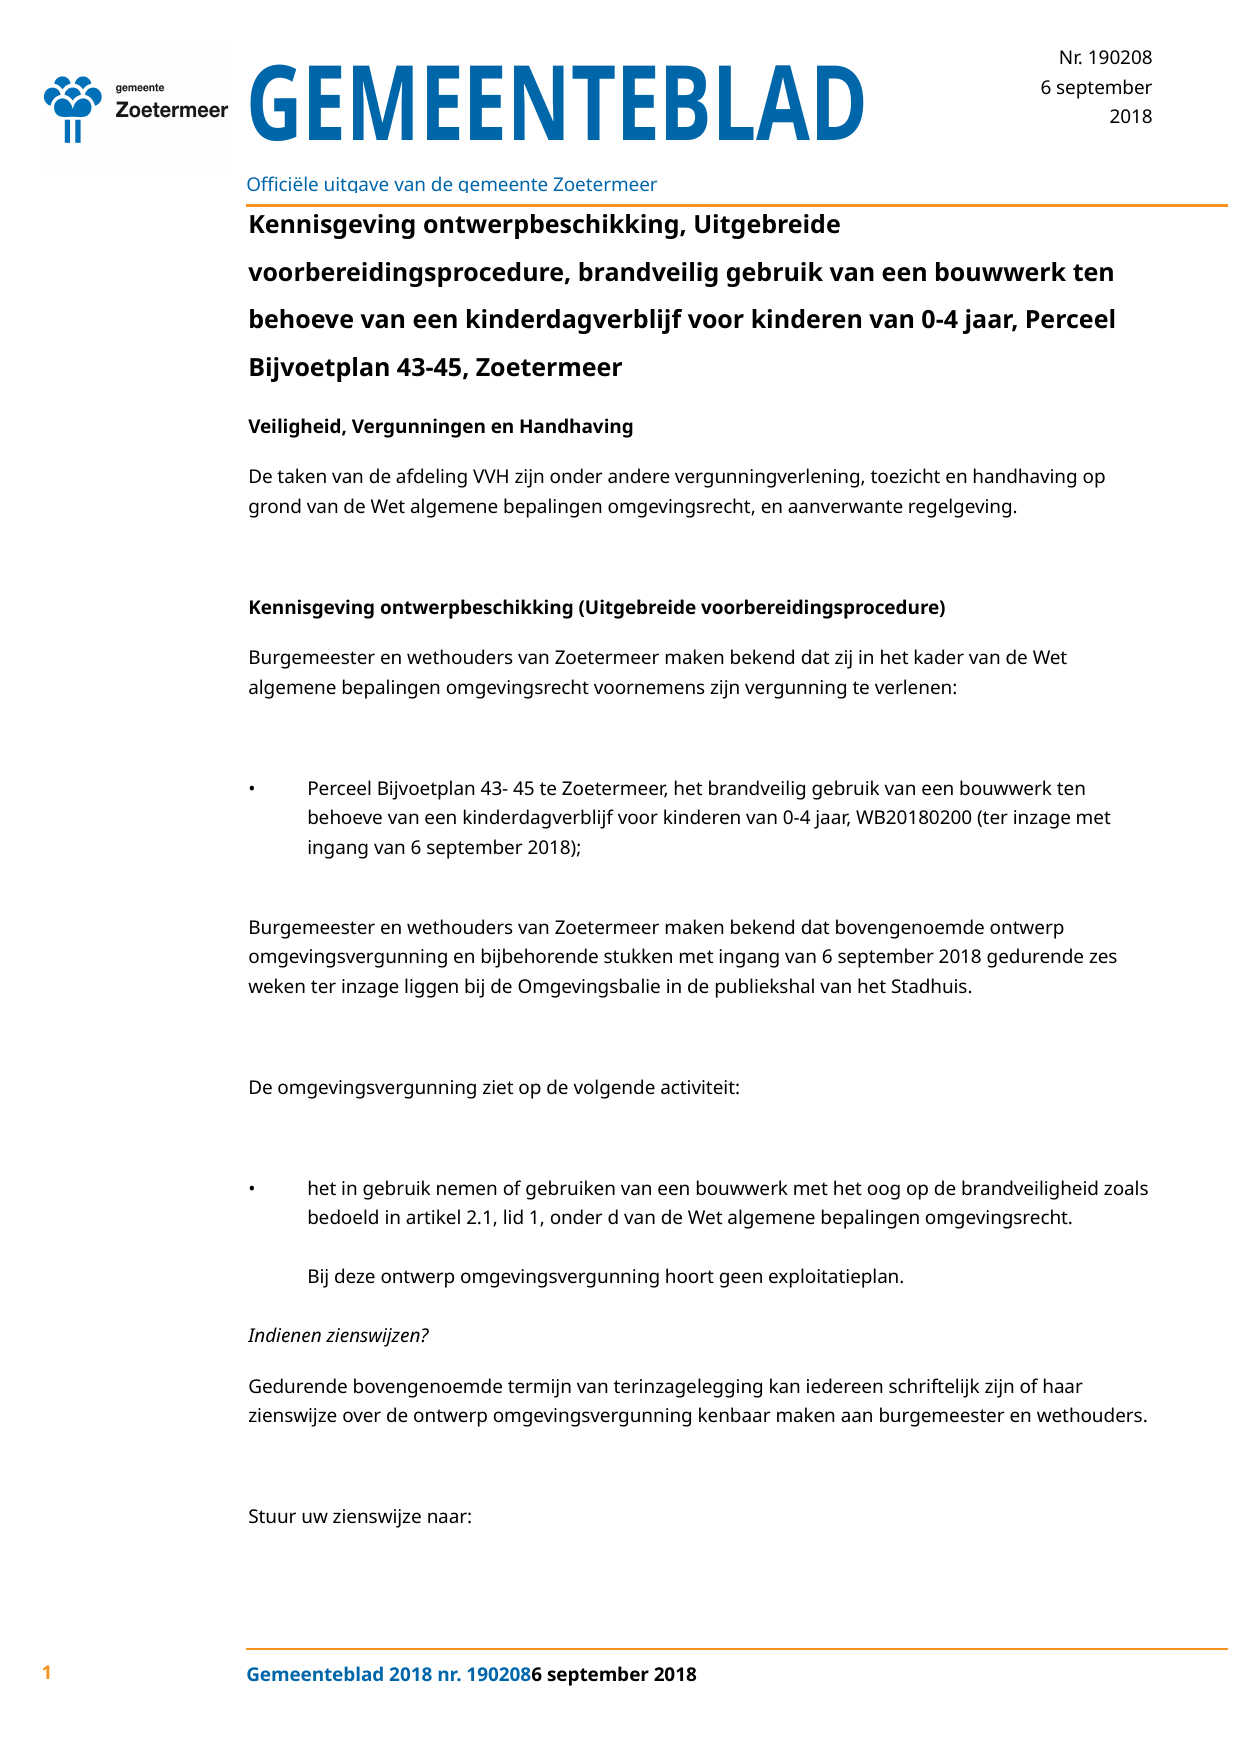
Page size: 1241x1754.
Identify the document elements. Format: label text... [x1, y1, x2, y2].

text Stuur uw zienswijze naar: [248, 1503, 1152, 1529]
text Kennisgeving ontwerpbeschikking (Uitgebreide voorbereidingsprocedure) [248, 594, 1152, 620]
text Indienen zienswijzen? [248, 1323, 1152, 1348]
text Gedurende bovengenoemde termijn van terinzagelegging kan iedereen schriftelijk zijn of haar zienswijze over de ontwerp omgevingsvergunning kenbaar maken aan burgemeester en wethouders. [248, 1373, 1152, 1428]
text Burgemeester en wethouders van Zoetermeer maken bekend dat bovengenoemde ontwerp omgevingsvergunning en bijbehorende stukken met ingang van 6 september 2018 gedurende zes weken ter inzage liggen bij de Omgevingsbalie in de publiekshal van het Stadhuis. [248, 914, 1152, 999]
text Kennisgeving ontwerpbeschikking, Uitgebreide voorbereidingsprocedure, brandveilig gebruik van een bouwwerk ten behoeve van een kinderdagverblijf voor kinderen van 0-4 jaar, Perceel Bijvoetplan 43-45, Zoetermeer [248, 207, 1152, 384]
list Bij deze ontwerp omgevingsvergunning hoort geen exploitatieplan. [248, 1263, 1152, 1289]
text Burgemeester en wethouders van Zoetermeer maken bekend dat zij in het kader van de Wet algemene bepalingen omgevingsrecht voornemens zijn vergunning te verlenen: [248, 644, 1152, 700]
picture [41, 47, 231, 172]
text De omgevingsvergunning ziet op de volgende activiteit: [248, 1074, 1152, 1100]
text Veiligheid, Vergunningen en Handhaving [248, 413, 1152, 439]
list het in gebruik nemen of gebruiken van een bouwwerk met het oog op de brandveiligheid zoals bedoeld in artikel 2.1, lid 1, onder d van de Wet algemene bepalingen omgevingsrecht. [248, 1175, 1152, 1230]
text De taken van de afdeling VVH zijn onder andere vergunningverlening, toezicht en handhaving op grond van de Wet algemene bepalingen omgevingsrecht, en aanverwante regelgeving. [248, 463, 1152, 519]
list Perceel Bijvoetplan 43- 45 te Zoetermeer, het brandveilig gebruik van een bouwwerk ten behoeve van een kinderdagverblijf voor kinderen van 0-4 jaar, WB20180200 (ter inzage met ingang van 6 september 2018); [248, 775, 1152, 860]
